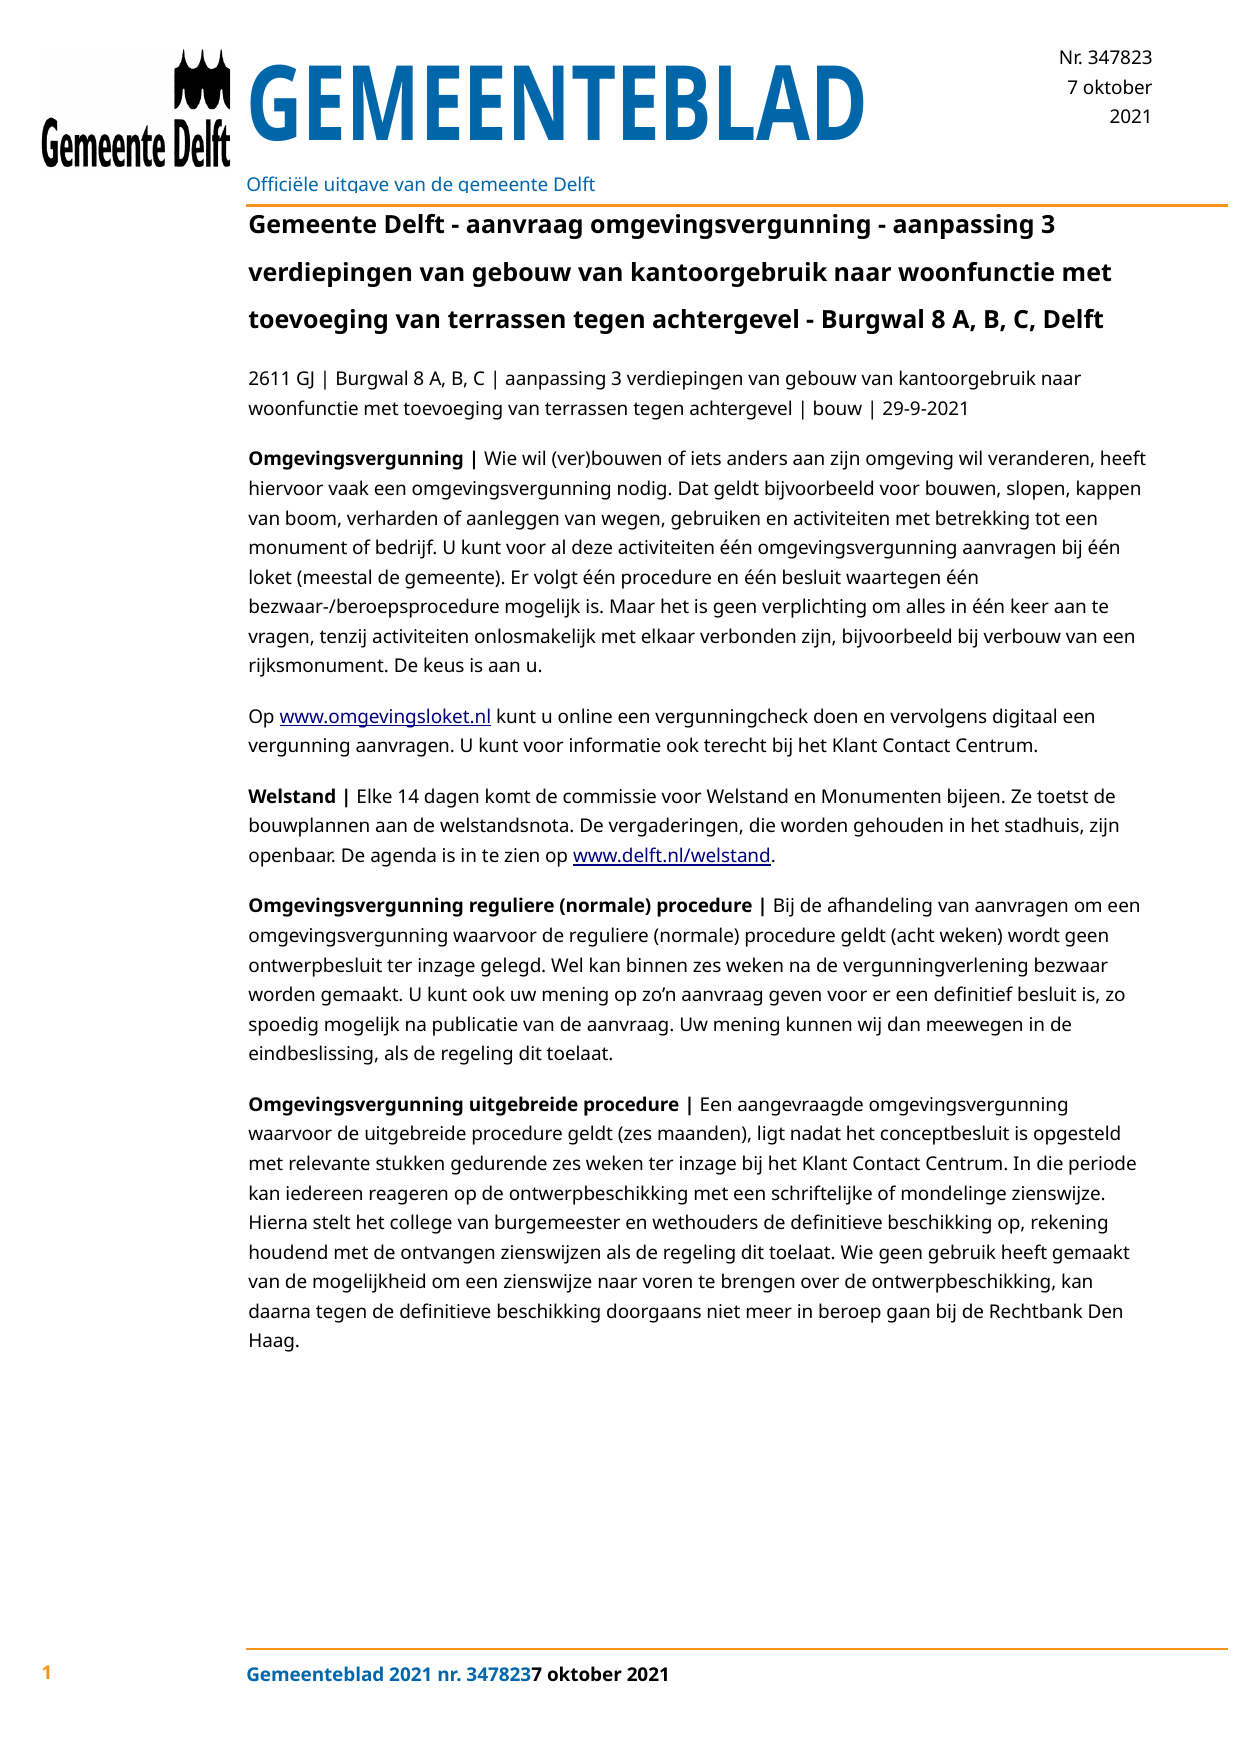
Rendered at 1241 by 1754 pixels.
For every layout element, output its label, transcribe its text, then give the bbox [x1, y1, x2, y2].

picture [41, 47, 231, 172]
text Omgevingsvergunning reguliere (normale) procedure | Bij de afhandeling van aanvragen om een omgevingsvergunning waarvoor de reguliere (normale) procedure geldt (acht weken) wordt geen ontwerpbesluit ter inzage gelegd. Wel kan binnen zes weken na de vergunningverlening bezwaar worden gemaakt. U kunt ook uw mening op zo’n aanvraag geven voor er een definitief besluit is, zo spoedig mogelijk na publicatie van de aanvraag. Uw mening kunnen wij dan meewegen in de eindbeslissing, als de regeling dit toelaat. [248, 893, 1152, 1066]
text Omgevingsvergunning uitgebreide procedure | Een aangevraagde omgevingsvergunning waarvoor de uitgebreide procedure geldt (zes maanden), ligt nadat het conceptbesluit is opgesteld met relevante stukken gedurende zes weken ter inzage bij het Klant Contact Centrum. In die periode kan iedereen reageren op de ontwerpbeschikking met een schriftelijke of mondelinge zienswijze. Hierna stelt het college van burgemeester en wethouders de definitieve beschikking op, rekening houdend met de ontvangen zienswijzen als de regeling dit toelaat. Wie geen gebruik heeft gemaakt van de mogelijkheid om een zienswijze naar voren te brengen over de ontwerpbeschikking, kan daarna tegen de definitieve beschikking doorgaans niet meer in beroep gaan bij de Rechtbank Den Haag. [248, 1091, 1152, 1353]
text Op www.omgevingsloket.nl kunt u online een vergunningcheck doen en vervolgens digitaal een vergunning aanvragen. U kunt voor informatie ook terecht bij het Klant Contact Centrum. [248, 703, 1152, 758]
text Welstand | Elke 14 dagen komt de commissie voor Welstand en Monumenten bijeen. Ze toetst de bouwplannen aan de welstandsnota. De vergaderingen, die worden gehouden in het stadhuis, zijn openbaar. De agenda is in te zien op www.delft.nl/welstand. [248, 783, 1152, 868]
text 2611 GJ | Burgwal 8 A, B, C | aanpassing 3 verdiepingen van gebouw van kantoorgebruik naar woonfunctie met toevoeging van terrassen tegen achtergevel | bouw | 29-9-2021 [248, 366, 1152, 421]
text Gemeente Delft - aanvraag omgevingsvergunning - aanpassing 3 verdiepingen van gebouw van kantoorgebruik naar woonfunctie met toevoeging van terrassen tegen achtergevel - Burgwal 8 A, B, C, Delft [248, 207, 1152, 336]
text Omgevingsvergunning | Wie wil (ver)bouwen of iets anders aan zijn omgeving wil veranderen, heeft hiervoor vaak een omgevingsvergunning nodig. Dat geldt bijvoorbeeld voor bouwen, slopen, kappen van boom, verharden of aanleggen van wegen, gebruiken en activiteiten met betrekking tot een monument of bedrijf. U kunt voor al deze activiteiten één omgevingsvergunning aanvragen bij één loket (meestal de gemeente). Er volgt één procedure en één besluit waartegen één bezwaar-/beroepsprocedure mogelijk is. Maar het is geen verplichting om alles in één keer aan te vragen, tenzij activiteiten onlosmakelijk met elkaar verbonden zijn, bijvoorbeeld bij verbouw van een rijksmonument. De keus is aan u. [248, 446, 1152, 678]
